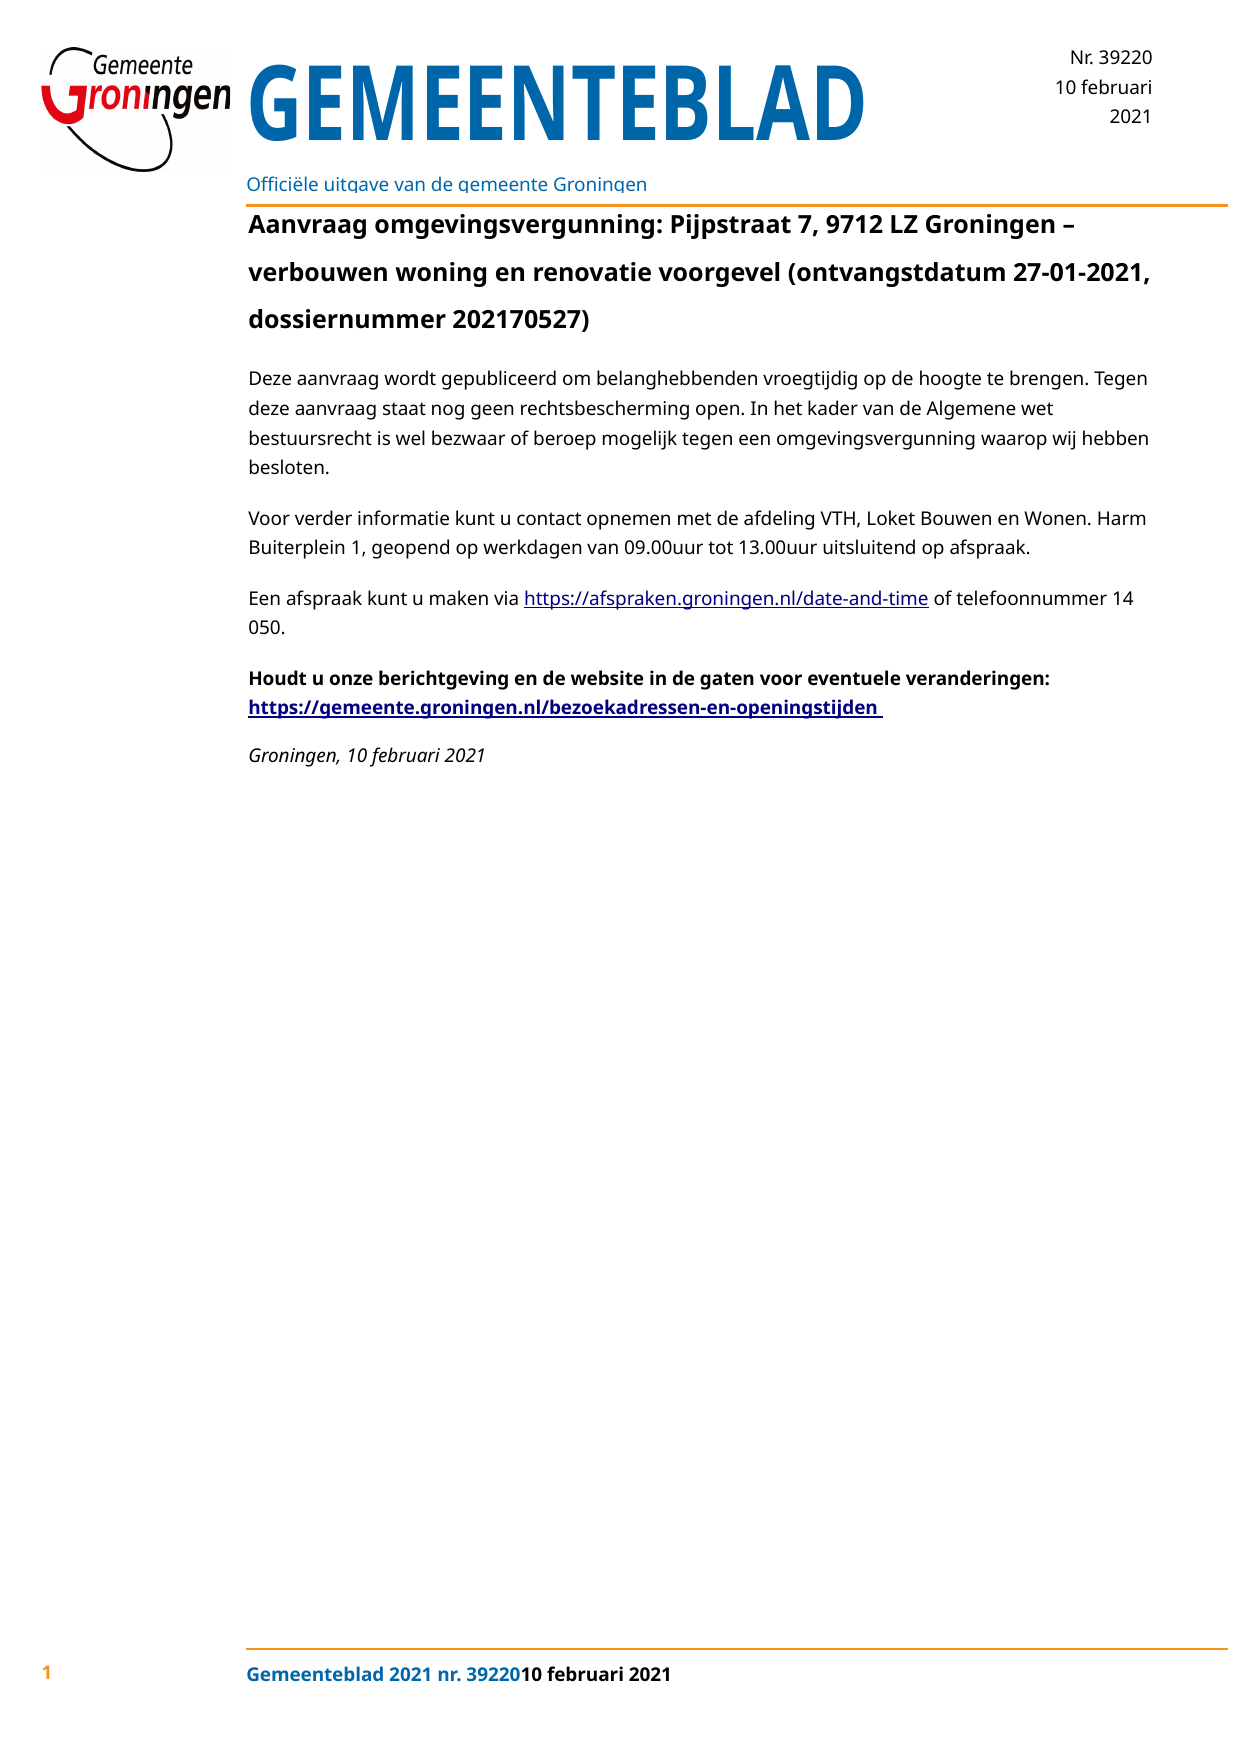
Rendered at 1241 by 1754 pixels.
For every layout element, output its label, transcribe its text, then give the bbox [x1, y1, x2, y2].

text Deze aanvraag wordt gepubliceerd om belanghebbenden vroegtijdig op de hoogte te brengen. Tegen deze aanvraag staat nog geen rechtsbescherming open. In het kader van de Algemene wet bestuursrecht is wel bezwaar of beroep mogelijk tegen een omgevingsvergunning waarop wij hebben besloten. [248, 366, 1152, 480]
text Houdt u onze berichtgeving en de website in de gaten voor eventuele veranderingen: https://gemeente.groningen.nl/bezoekadressen-en-openingstijden [248, 665, 1152, 720]
text Een afspraak kunt u maken via https://afspraken.groningen.nl/date-and-time of telefoonnummer 14 050. [248, 585, 1152, 640]
text Groningen, 10 februari 2021 [248, 742, 1152, 768]
text Voor verder informatie kunt u contact opnemen met de afdeling VTH, Loket Bouwen en Wonen. Harm Buiterplein 1, geopend op werkdagen van 09.00uur tot 13.00uur uitsluitend op afspraak. [248, 505, 1152, 560]
text Aanvraag omgevingsvergunning: Pijpstraat 7, 9712 LZ Groningen – verbouwen woning en renovatie voorgevel (ontvangstdatum 27-01-2021, dossiernummer 202170527) [248, 207, 1152, 336]
picture [41, 47, 231, 172]
